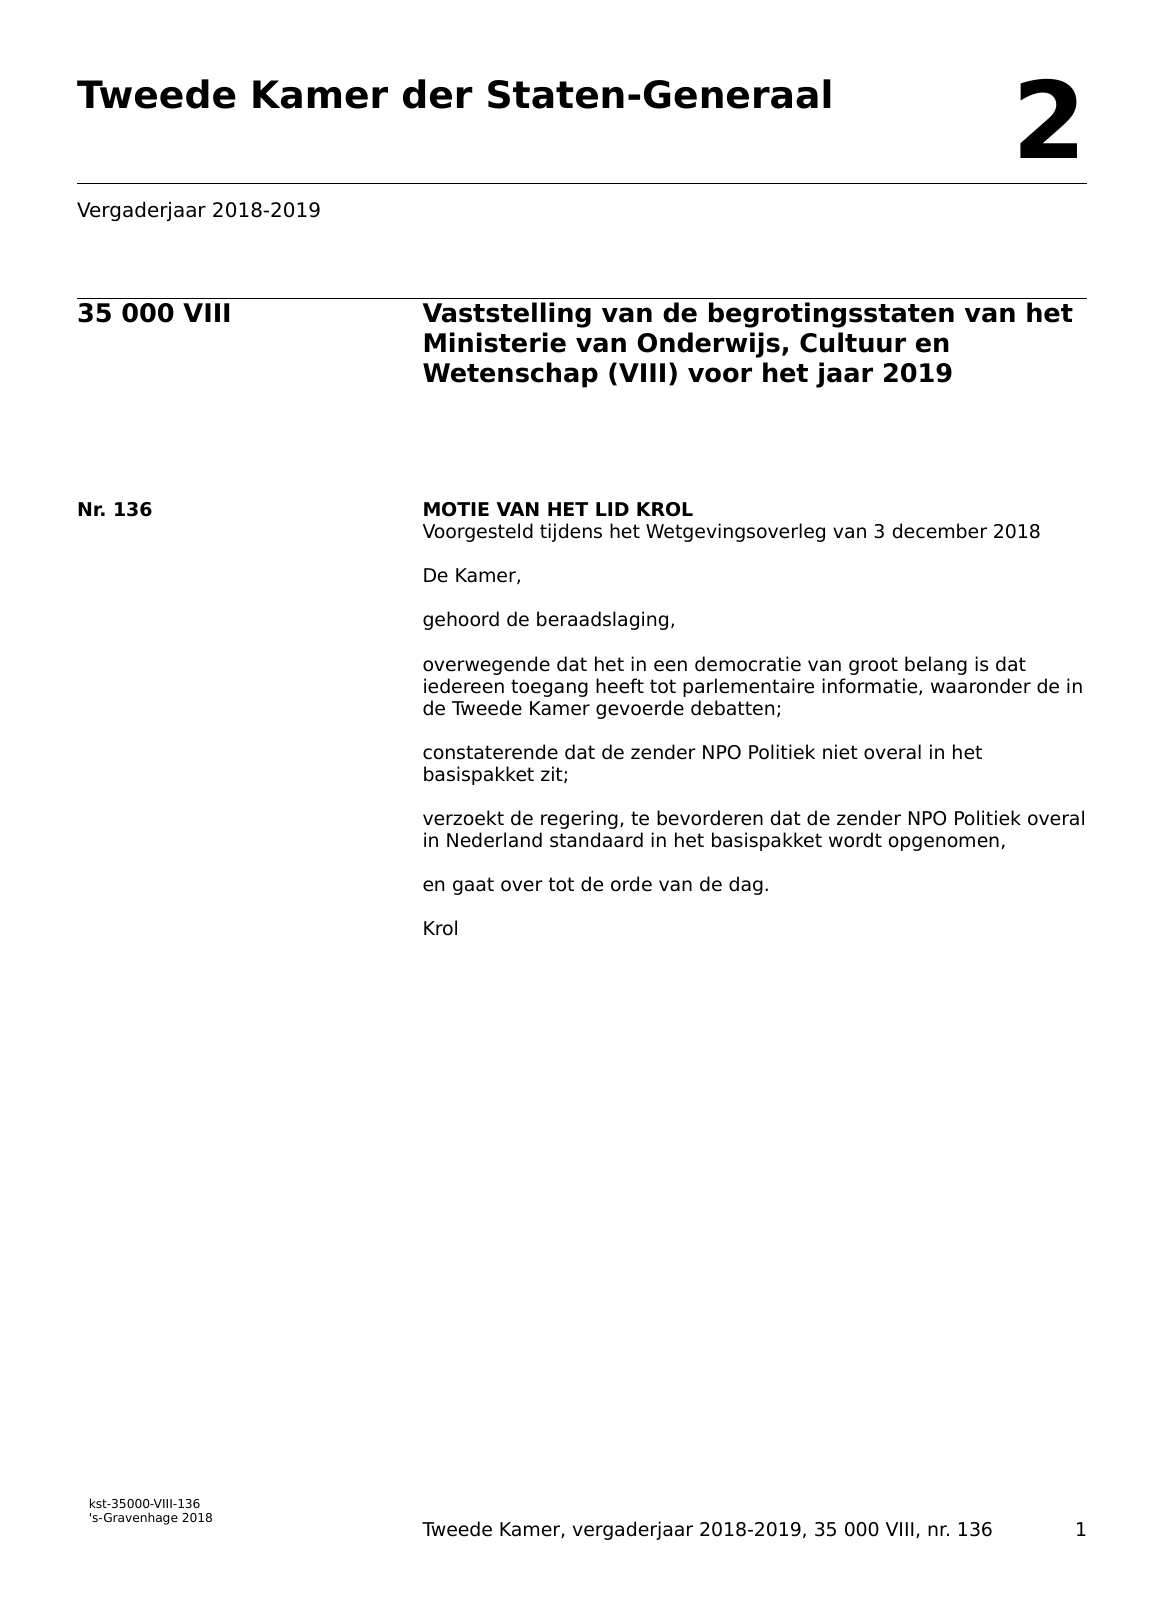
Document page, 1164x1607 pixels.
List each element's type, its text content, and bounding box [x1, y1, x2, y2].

table_cell Vergaderjaar 2018-2019 [77, 184, 1087, 298]
text 's-Gravenhage 2018 [88, 1511, 323, 1525]
text Voorgesteld tijdens het Wetgevingsoverleg van 3 december 2018 [422, 521, 1087, 543]
text overwegende dat het in een democratie van groot belang is dat iedereen toegang heeft tot parlementaire informatie, waaronder de in de Tweede Kamer gevoerde debatten; [422, 653, 1087, 719]
table_header 2 [886, 59, 1087, 183]
subtitle 35 000 VIII Vaststelling van de begrotingsstaten van het Ministerie van Onderwijs, Cultuur en Wetenschap (VIII) voor het jaar 2019 [77, 299, 1087, 388]
text De Kamer, [422, 565, 1087, 587]
text kst-35000-VIII-136 [88, 1497, 323, 1511]
subtitle Nr. 136 MOTIE VAN HET LID KROL [77, 499, 1087, 521]
text gehoord de beraadslaging, [422, 609, 1087, 631]
text Krol [422, 918, 1087, 940]
table_header Tweede Kamer der Staten-Generaal [77, 59, 886, 183]
text constaterende dat de zender NPO Politiek niet overal in het basispakket zit; [422, 742, 1087, 786]
text en gaat over tot de orde van de dag. [422, 874, 1087, 896]
text verzoekt de regering, te bevorderen dat de zender NPO Politiek overal in Nederland standaard in het basispakket wordt opgenomen, [422, 808, 1087, 852]
